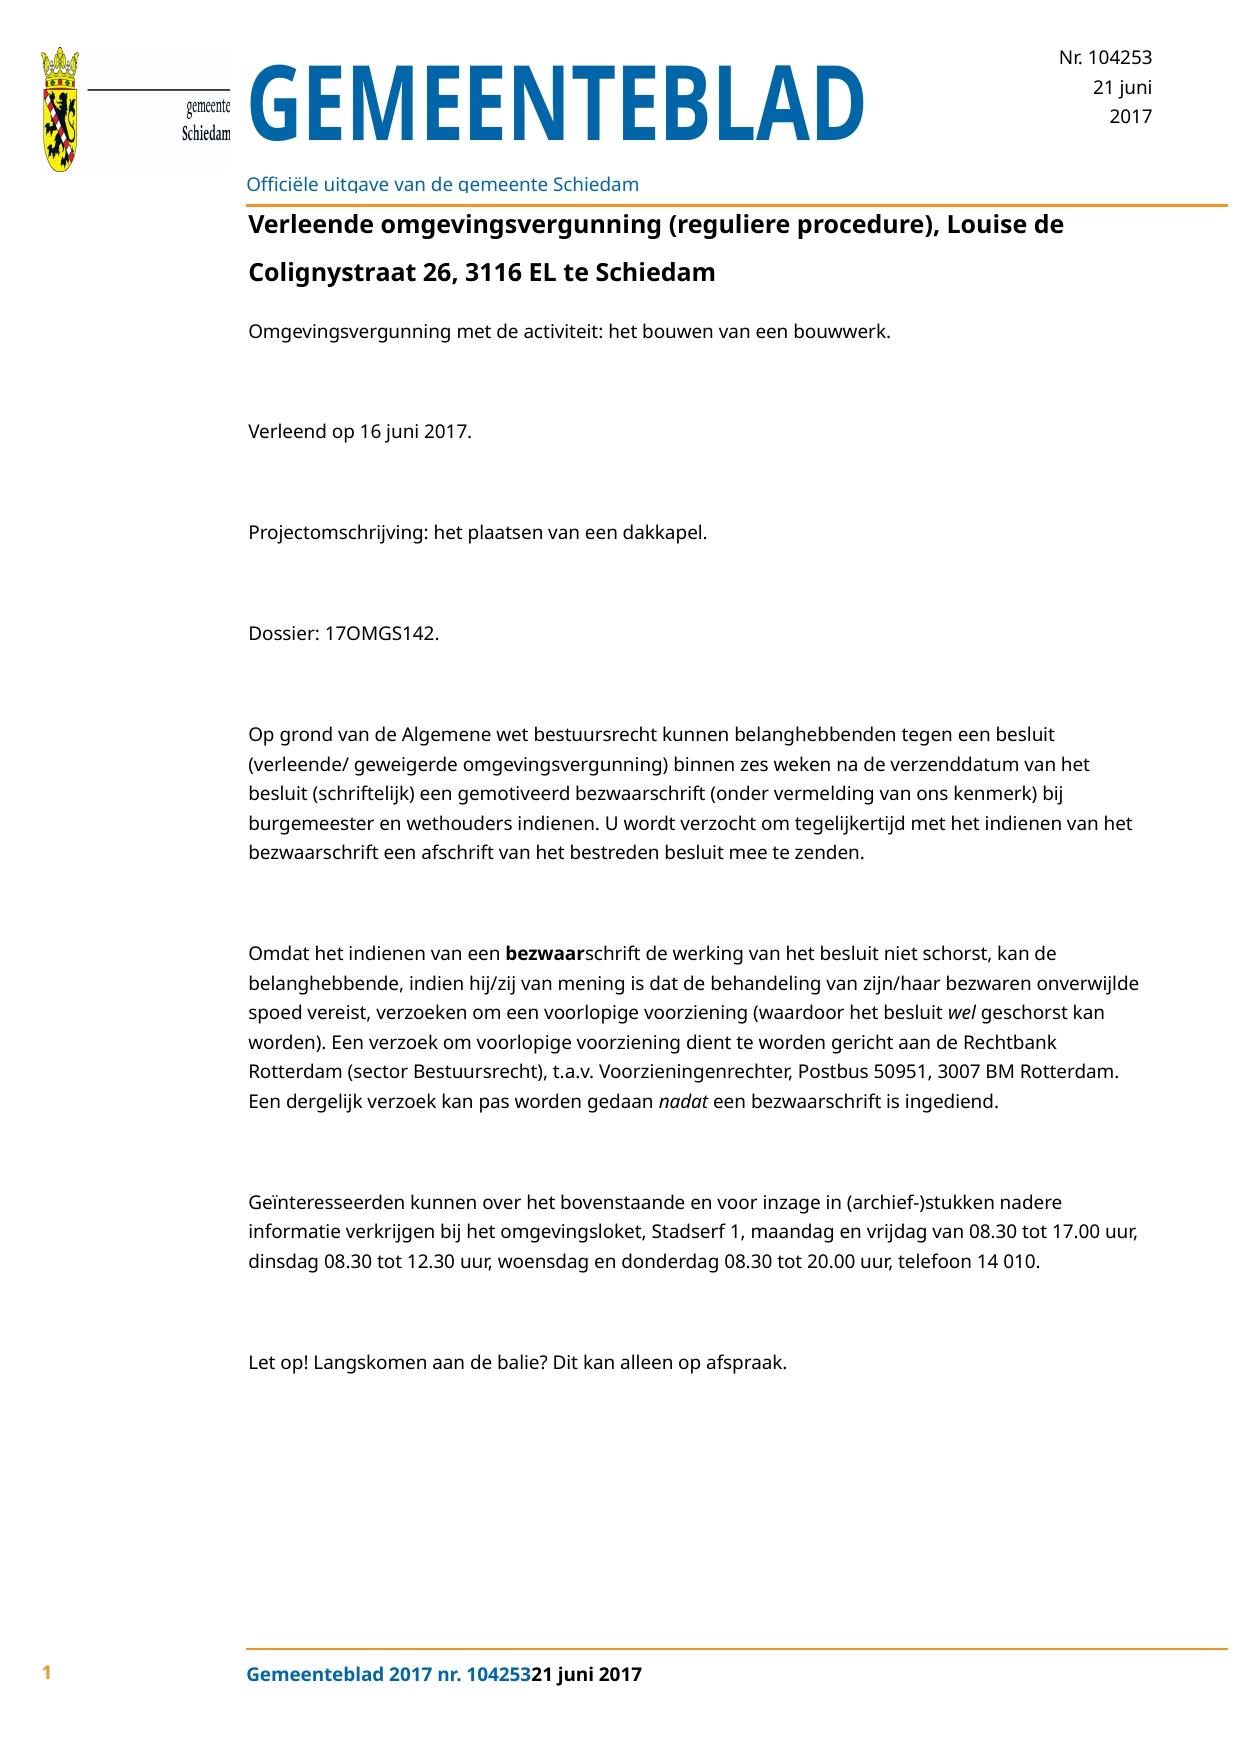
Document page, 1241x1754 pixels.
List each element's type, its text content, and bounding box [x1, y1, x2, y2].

text Projectomschrijving: het plaatsen van een dakkapel. [248, 519, 1152, 545]
text Dossier: 17OMGS142. [248, 620, 1152, 646]
text Let op! Langskomen aan de balie? Dit kan alleen op afspraak. [248, 1349, 1152, 1375]
text Op grond van de Algemene wet bestuursrecht kunnen belanghebbenden tegen een besluit (verleende/ geweigerde omgevingsvergunning) binnen zes weken na de verzenddatum van het besluit (schriftelijk) een gemotiveerd bezwaarschrift (onder vermelding van ons kenmerk) bij burgemeester en wethouders indienen. U wordt verzocht om tegelijkertijd met het indienen van het bezwaarschrift een afschrift van het bestreden besluit mee te zenden. [248, 721, 1152, 865]
text Omgevingsvergunning met de activiteit: het bouwen van een bouwwerk. [248, 318, 1152, 344]
text Verleend op 16 juni 2017. [248, 419, 1152, 444]
text Verleende omgevingsvergunning (reguliere procedure), Louise de Colignystraat 26, 3116 EL te Schiedam [248, 207, 1152, 288]
text Omdat het indienen van een bezwaarschrift de werking van het besluit niet schorst, kan de belanghebbende, indien hij/zij van mening is dat de behandeling van zijn/haar bezwaren onverwijlde spoed vereist, verzoeken om een voorlopige voorziening (waardoor het besluit wel geschorst kan worden). Een verzoek om voorlopige voorziening dient te worden gericht aan de Rechtbank Rotterdam (sector Bestuursrecht), t.a.v. Voorzieningenrechter, Postbus 50951, 3007 BM Rotterdam. Een dergelijk verzoek kan pas worden gedaan nadat een bezwaarschrift is ingediend. [248, 940, 1152, 1114]
text Geïnteresseerden kunnen over het bovenstaande en voor inzage in (archief-)stukken nadere informatie verkrijgen bij het omgevingsloket, Stadserf 1, maandag en vrijdag van 08.30 tot 17.00 uur, dinsdag 08.30 tot 12.30 uur, woensdag en donderdag 08.30 tot 20.00 uur, telefoon 14 010. [248, 1189, 1152, 1274]
picture [41, 47, 231, 172]
